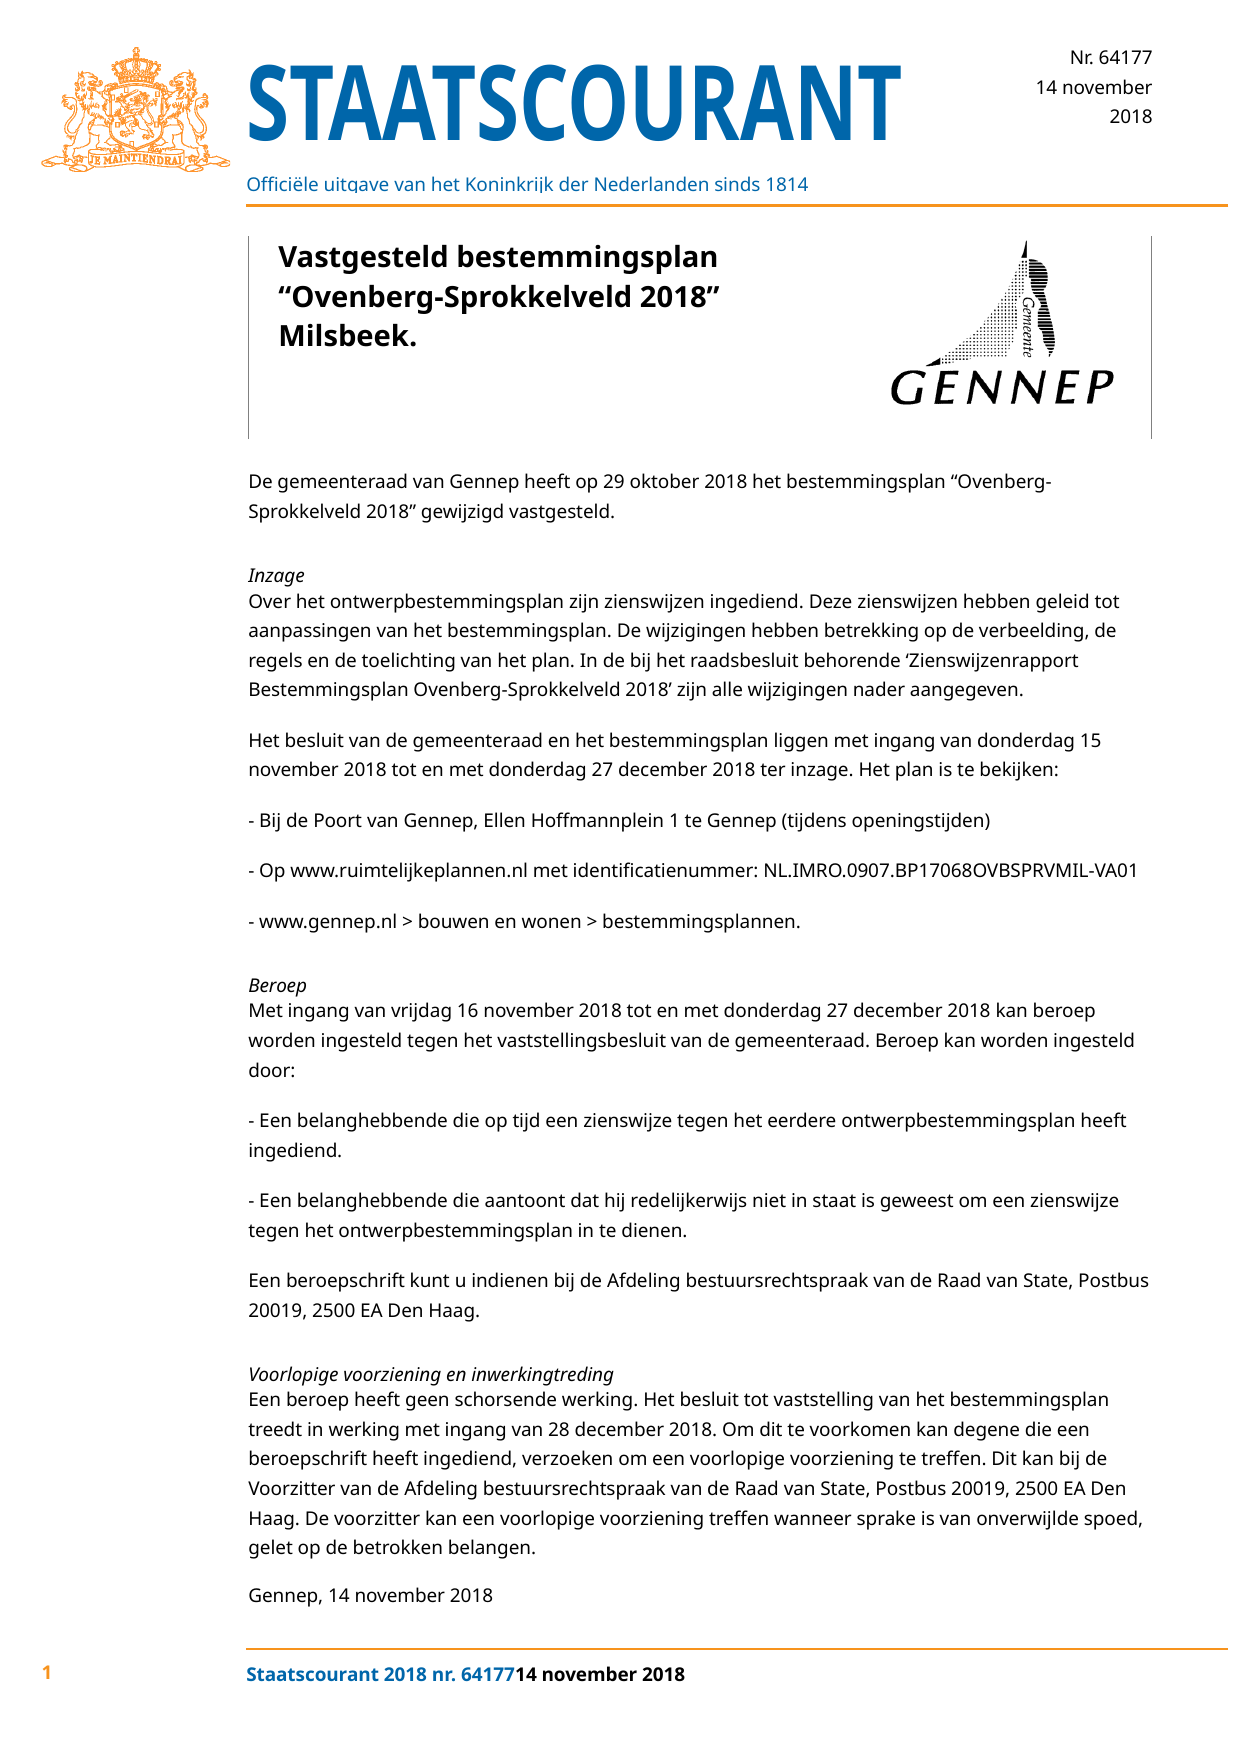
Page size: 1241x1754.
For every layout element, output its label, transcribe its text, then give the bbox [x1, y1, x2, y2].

text Het besluit van de gemeenteraad en het bestemmingsplan liggen met ingang van donderdag 15 november 2018 tot en met donderdag 27 december 2018 ter inzage. Het plan is te bekijken: [248, 727, 1152, 782]
picture [883, 236, 1118, 414]
table_header [850, 236, 883, 413]
table_header [850, 414, 1151, 439]
text De gemeenteraad van Gennep heeft op 29 oktober 2018 het bestemmingsplan “Ovenberg-Sprokkelveld 2018” gewijzigd vastgesteld. [248, 469, 1152, 524]
table_header Vastgesteld bestemmingsplan “Ovenberg-Sprokkelveld 2018” Milsbeek. [249, 236, 850, 439]
text - Bij de Poort van Gennep, Ellen Hoffmannplein 1 te Gennep (tijdens openingstijden) [248, 807, 1152, 833]
text Gennep, 14 november 2018 [248, 1582, 1152, 1608]
text - www.gennep.nl > bouwen en wonen > bestemmingsplannen. [248, 908, 1152, 934]
text - Op www.ruimtelijkeplannen.nl met identificatienummer: NL.IMRO.0907.BP17068OVBSPRVMIL-VA01 [248, 857, 1152, 883]
text - Een belanghebbende die op tijd een zienswijze tegen het eerdere ontwerpbestemmingsplan heeft ingediend. [248, 1107, 1152, 1162]
text Een beroep heeft geen schorsende werking. Het besluit tot vaststelling van het bestemmingsplan treedt in werking met ingang van 28 december 2018. Om dit te voorkomen kan degene die een beroepschrift heeft ingediend, verzoeken om een voorlopige voorziening te treffen. Dit kan bij de Voorzitter van de Afdeling bestuursrechtspraak van de Raad van State, Postbus 20019, 2500 EA Den Haag. De voorzitter kan een voorlopige voorziening treffen wanneer sprake is van onverwijlde spoed, gelet op de betrokken belangen. [248, 1386, 1152, 1560]
text - Een belanghebbende die aantoont dat hij redelijkerwijs niet in staat is geweest om een zienswijze tegen het ontwerpbestemmingsplan in te dienen. [248, 1187, 1152, 1242]
text Met ingang van vrijdag 16 november 2018 tot en met donderdag 27 december 2018 kan beroep worden ingesteld tegen het vaststellingsbesluit van de gemeenteraad. Beroep kan worden ingesteld door: [248, 998, 1152, 1082]
text Over het ontwerpbestemmingsplan zijn zienswijzen ingediend. Deze zienswijzen hebben geleid tot aanpassingen van het bestemmingsplan. De wijzigingen hebben betrekking op de verbeelding, de regels en de toelichting van het plan. In de bij het raadsbesluit behorende ‘Zienswijzenrapport Bestemmingsplan Ovenberg-Sprokkelveld 2018’ zijn alle wijzigingen nader aangegeven. [248, 588, 1152, 702]
text Beroep [248, 972, 1152, 998]
text Voorlopige voorziening en inwerkingtreding [248, 1361, 1152, 1386]
table_header [1118, 236, 1151, 413]
text Een beroepschrift kunt u indienen bij de Afdeling bestuursrechtspraak van de Raad van State, Postbus 20019, 2500 EA Den Haag. [248, 1267, 1152, 1322]
picture [41, 47, 231, 172]
text Inzage [248, 562, 1152, 588]
